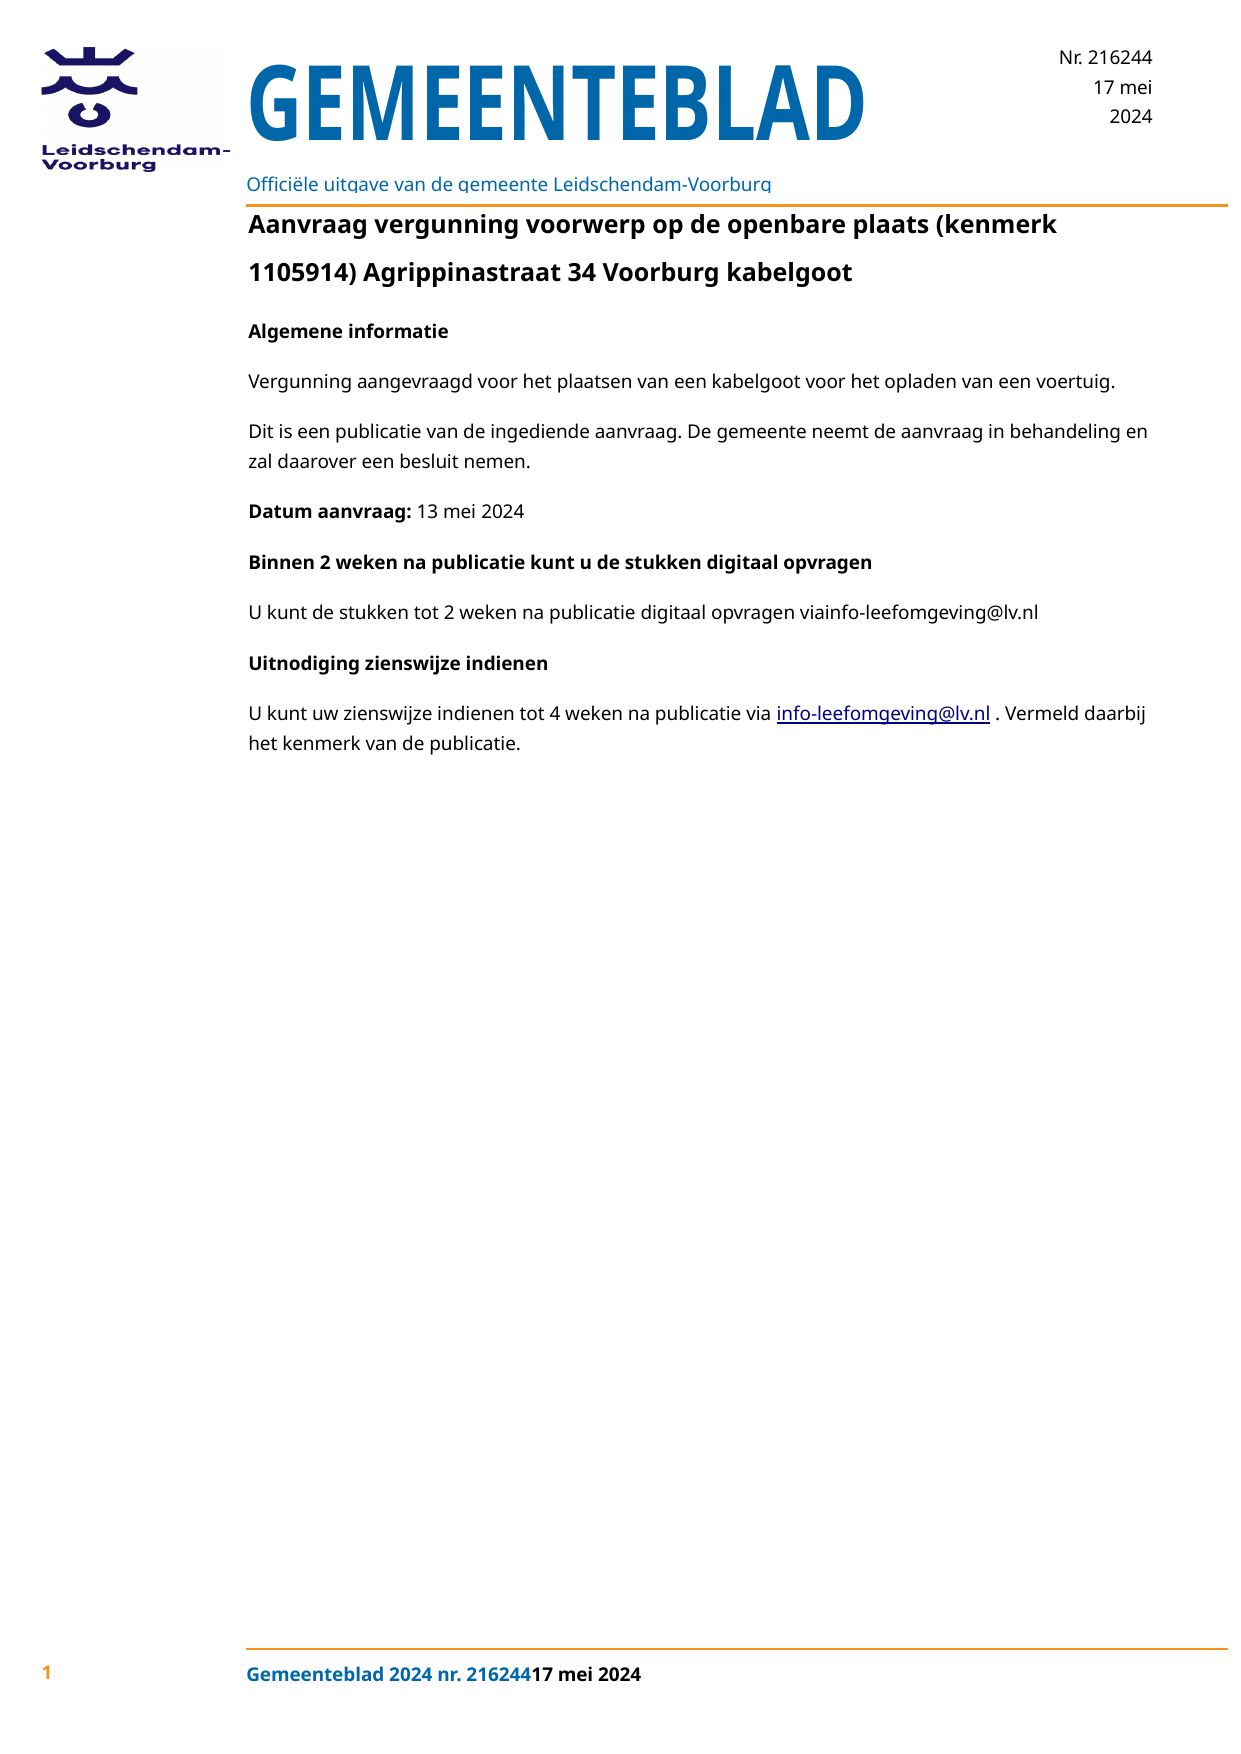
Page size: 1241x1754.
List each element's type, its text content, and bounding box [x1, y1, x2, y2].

text Datum aanvraag: 13 mei 2024 [248, 499, 1152, 524]
text U kunt uw zienswijze indienen tot 4 weken na publicatie via info-leefomgeving@lv.nl . Vermeld daarbij het kenmerk van de publicatie. [248, 700, 1152, 756]
picture [41, 47, 231, 172]
text Dit is een publicatie van de ingediende aanvraag. De gemeente neemt de aanvraag in behandeling en zal daarover een besluit nemen. [248, 419, 1152, 474]
text Uitnodiging zienswijze indienen [248, 650, 1152, 676]
text Vergunning aangevraagd voor het plaatsen van een kabelgoot voor het opladen van een voertuig. [248, 368, 1152, 394]
text Algemene informatie [248, 318, 1152, 344]
text U kunt de stukken tot 2 weken na publicatie digitaal opvragen viainfo-leefomgeving@lv.nl [248, 599, 1152, 625]
text Binnen 2 weken na publicatie kunt u de stukken digitaal opvragen [248, 549, 1152, 575]
text Aanvraag vergunning voorwerp op de openbare plaats (kenmerk 1105914) Agrippinastraat 34 Voorburg kabelgoot [248, 207, 1152, 288]
